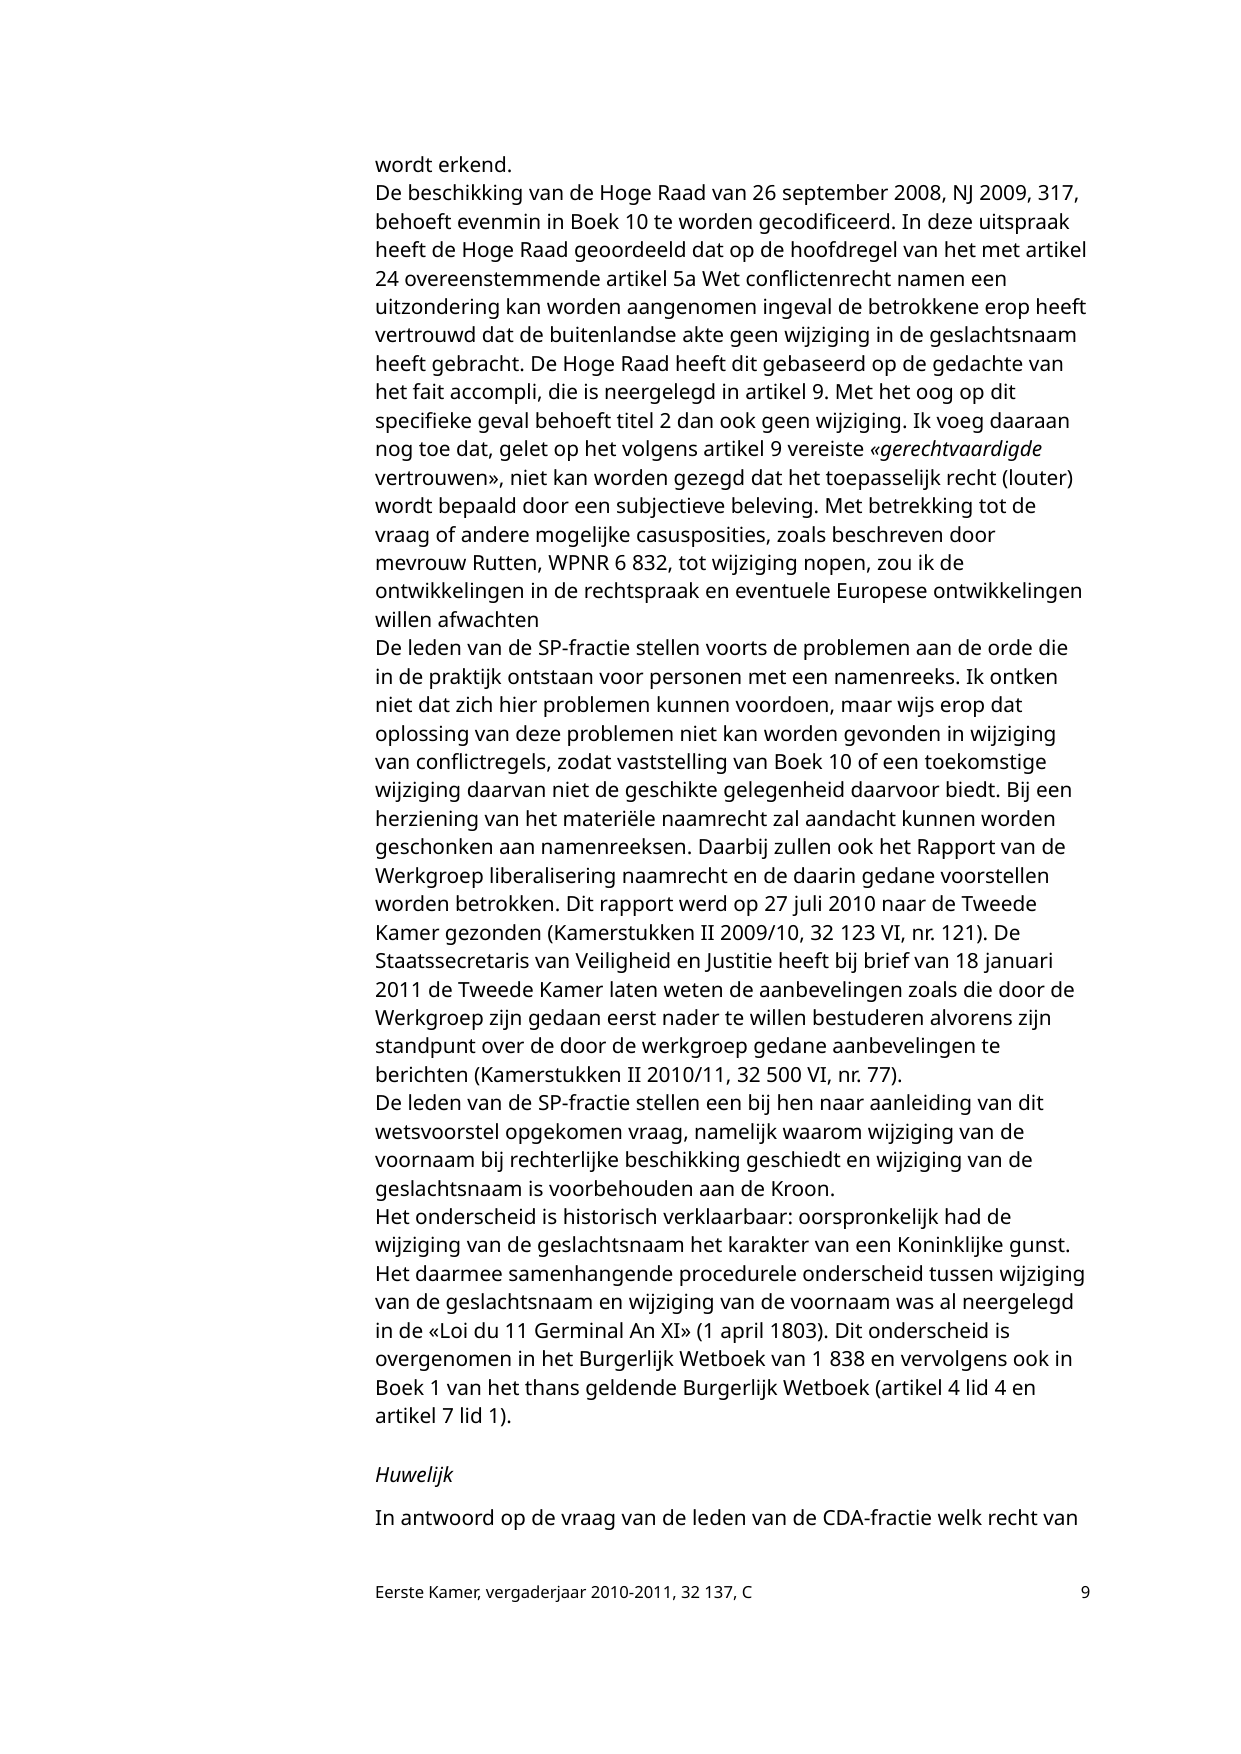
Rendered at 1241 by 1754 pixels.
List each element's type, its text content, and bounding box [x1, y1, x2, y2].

text De leden van de SP-fractie stellen een bij hen naar aanleiding van dit wetsvoorstel opgekomen vraag, namelijk waarom wijziging van de voornaam bij rechterlijke beschikking geschiedt en wijziging van de geslachtsnaam is voorbehouden aan de Kroon. [375, 1088, 1090, 1202]
text wordt erkend. [375, 150, 1090, 178]
text In antwoord op de vraag van de leden van de CDA-fractie welk recht van [375, 1503, 1090, 1532]
text Huwelijk [375, 1460, 1090, 1488]
text De leden van de SP-fractie stellen voorts de problemen aan de orde die in de praktijk ontstaan voor personen met een namenreeks. Ik ontken niet dat zich hier problemen kunnen voordoen, maar wijs erop dat oplossing van deze problemen niet kan worden gevonden in wijziging van conflictregels, zodat vaststelling van Boek 10 of een toekomstige wijziging daarvan niet de geschikte gelegenheid daarvoor biedt. Bij een herziening van het materiële naamrecht zal aandacht kunnen worden geschonken aan namenreeksen. Daarbij zullen ook het Rapport van de Werkgroep liberalisering naamrecht en de daarin gedane voorstellen worden betrokken. Dit rapport werd op 27 juli 2010 naar de Tweede Kamer gezonden (Kamerstukken II 2009/10, 32 123 VI, nr. 121). De Staatssecretaris van Veiligheid en Justitie heeft bij brief van 18 januari 2011 de Tweede Kamer laten weten de aanbevelingen zoals die door de Werkgroep zijn gedaan eerst nader te willen bestuderen alvorens zijn standpunt over de door de werkgroep gedane aanbevelingen te berichten (Kamerstukken II 2010/11, 32 500 VI, nr. 77). [375, 633, 1090, 1088]
text Het onderscheid is historisch verklaarbaar: oorspronkelijk had de wijziging van de geslachtsnaam het karakter van een Koninklijke gunst. Het daarmee samenhangende procedurele onderscheid tussen wijziging van de geslachtsnaam en wijziging van de voornaam was al neergelegd in de «Loi du 11 Germinal An XI» (1 april 1803). Dit onderscheid is overgenomen in het Burgerlijk Wetboek van 1 838 en vervolgens ook in Boek 1 van het thans geldende Burgerlijk Wetboek (artikel 4 lid 4 en artikel 7 lid 1). [375, 1202, 1090, 1430]
text De beschikking van de Hoge Raad van 26 september 2008, NJ 2009, 317, behoeft evenmin in Boek 10 te worden gecodificeerd. In deze uitspraak heeft de Hoge Raad geoordeeld dat op de hoofdregel van het met artikel 24 overeenstemmende artikel 5a Wet conflictenrecht namen een uitzondering kan worden aangenomen ingeval de betrokkene erop heeft vertrouwd dat de buitenlandse akte geen wijziging in de geslachtsnaam heeft gebracht. De Hoge Raad heeft dit gebaseerd op de gedachte van het fait accompli, die is neergelegd in artikel 9. Met het oog op dit specifieke geval behoeft titel 2 dan ook geen wijziging. Ik voeg daaraan nog toe dat, gelet op het volgens artikel 9 vereiste «gerechtvaardigde vertrouwen», niet kan worden gezegd dat het toepasselijk recht (louter) wordt bepaald door een subjectieve beleving. Met betrekking tot de vraag of andere mogelijke casusposities, zoals beschreven door mevrouw Rutten, WPNR 6 832, tot wijziging nopen, zou ik de ontwikkelingen in de rechtspraak en eventuele Europese ontwikkelingen willen afwachten [375, 178, 1090, 633]
